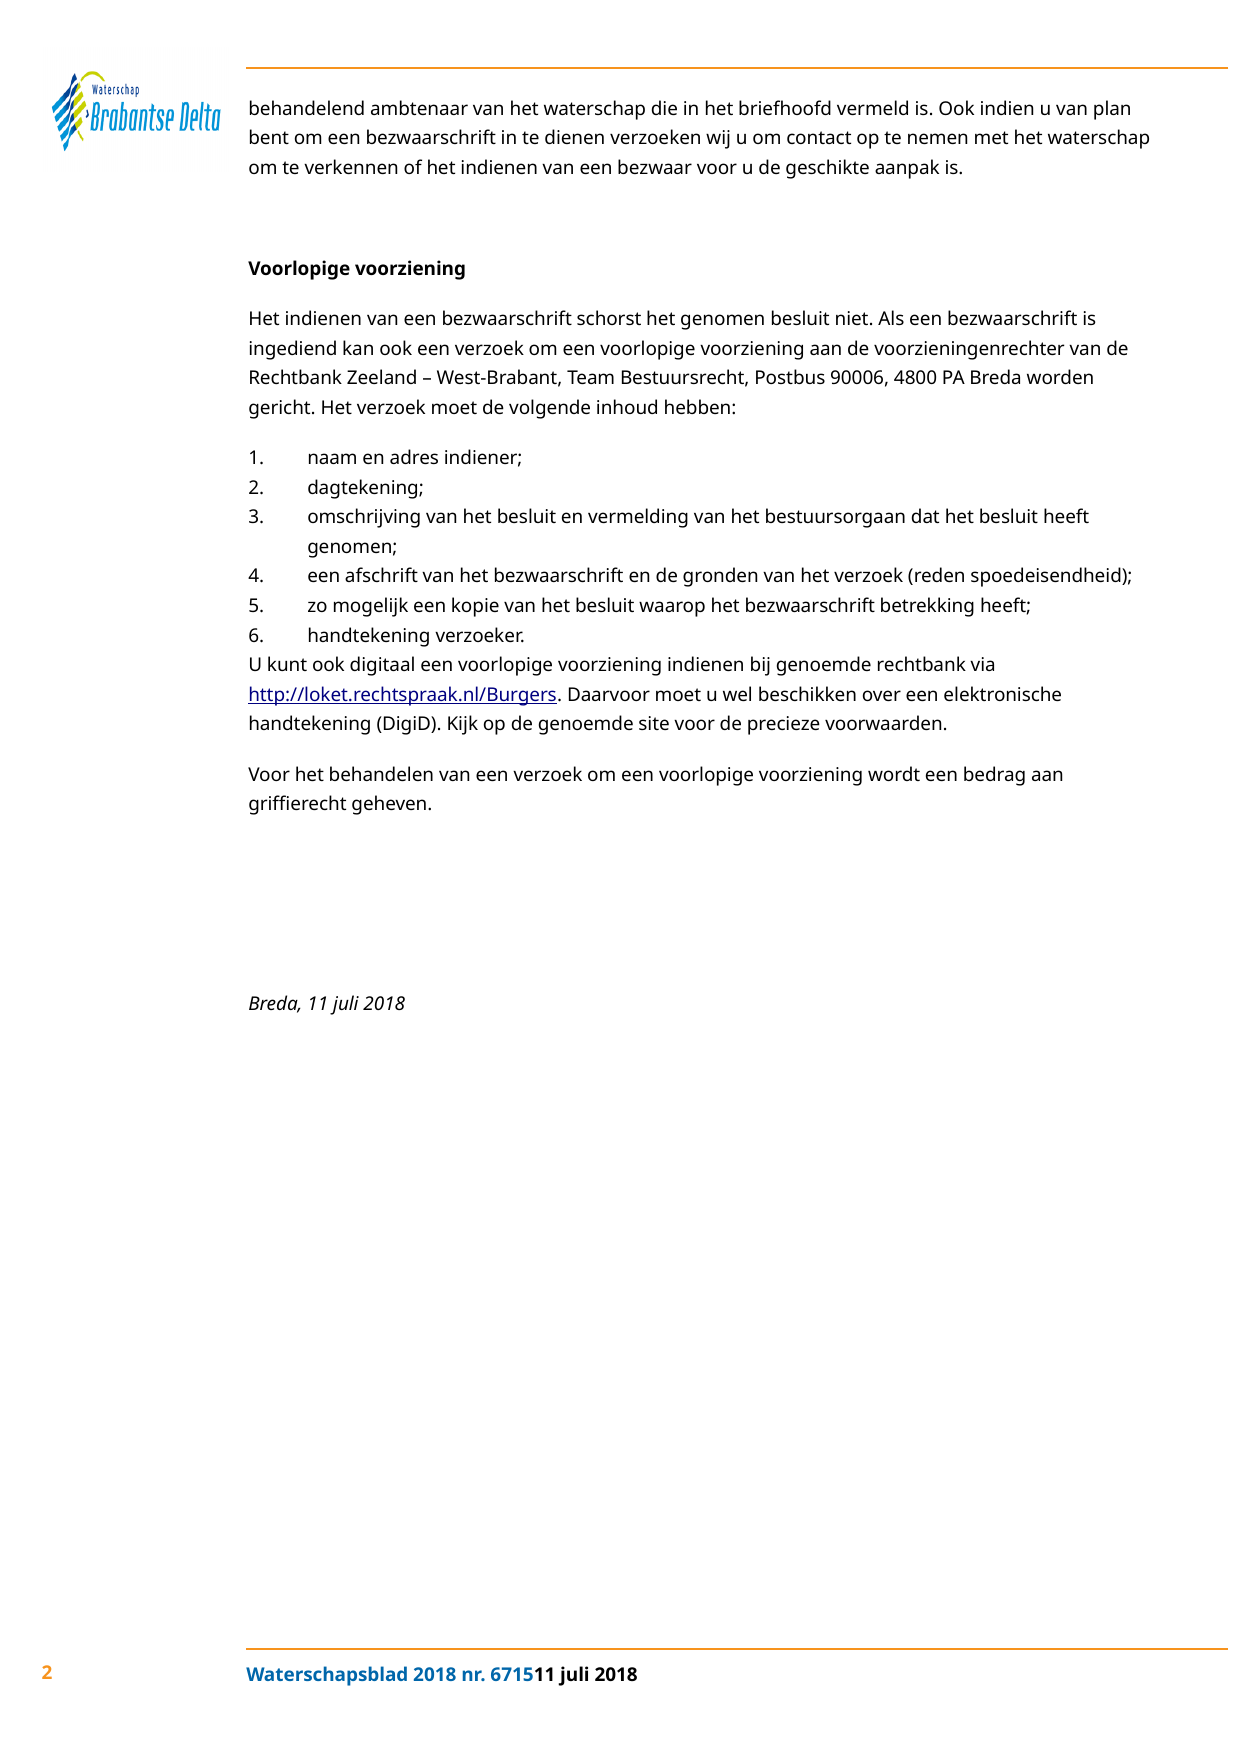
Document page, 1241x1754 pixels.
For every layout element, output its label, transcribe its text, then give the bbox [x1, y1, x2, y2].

list handtekening verzoeker. [248, 622, 1152, 648]
text U kunt ook digitaal een voorlopige voorziening indienen bij genoemde rechtbank via http://loket.rechtspraak.nl/Burgers. Daarvoor moet u wel beschikken over een elektronische handtekening (DigiD). Kijk op de genoemde site voor de precieze voorwaarden. [248, 651, 1152, 736]
text Voorlopige voorziening [248, 255, 1152, 281]
text Het indienen van een bezwaarschrift schorst het genomen besluit niet. Als een bezwaarschrift is ingediend kan ook een verzoek om een voorlopige voorziening aan de voorzieningenrechter van de Rechtbank Zeeland – West-Brabant, Team Bestuursrecht, Postbus 90006, 4800 PA Breda worden gericht. Het verzoek moet de volgende inhoud hebben: [248, 305, 1152, 420]
text Voor het behandelen van een verzoek om een voorlopige voorziening wordt een bedrag aan griffierecht geheven. [248, 761, 1152, 816]
list omschrijving van het besluit en vermelding van het bestuursorgaan dat het besluit heeft genomen; [248, 503, 1152, 559]
list naam en adres indiener; [248, 444, 1152, 470]
text behandelend ambtenaar van het waterschap die in het briefhoofd vermeld is. Ook indien u van plan bent om een bezwaarschrift in te dienen verzoeken wij u om contact op te nemen met het waterschap om te verkennen of het indienen van een bezwaar voor u de geschikte aanpak is. [248, 95, 1152, 180]
list dagtekening; [248, 474, 1152, 500]
list zo mogelijk een kopie van het besluit waarop het bezwaarschrift betrekking heeft; [248, 592, 1152, 618]
picture [41, 47, 231, 172]
list een afschrift van het bezwaarschrift en de gronden van het verzoek (reden spoedeisendheid); [248, 563, 1152, 588]
text Breda, 11 juli 2018 [248, 990, 1152, 1015]
